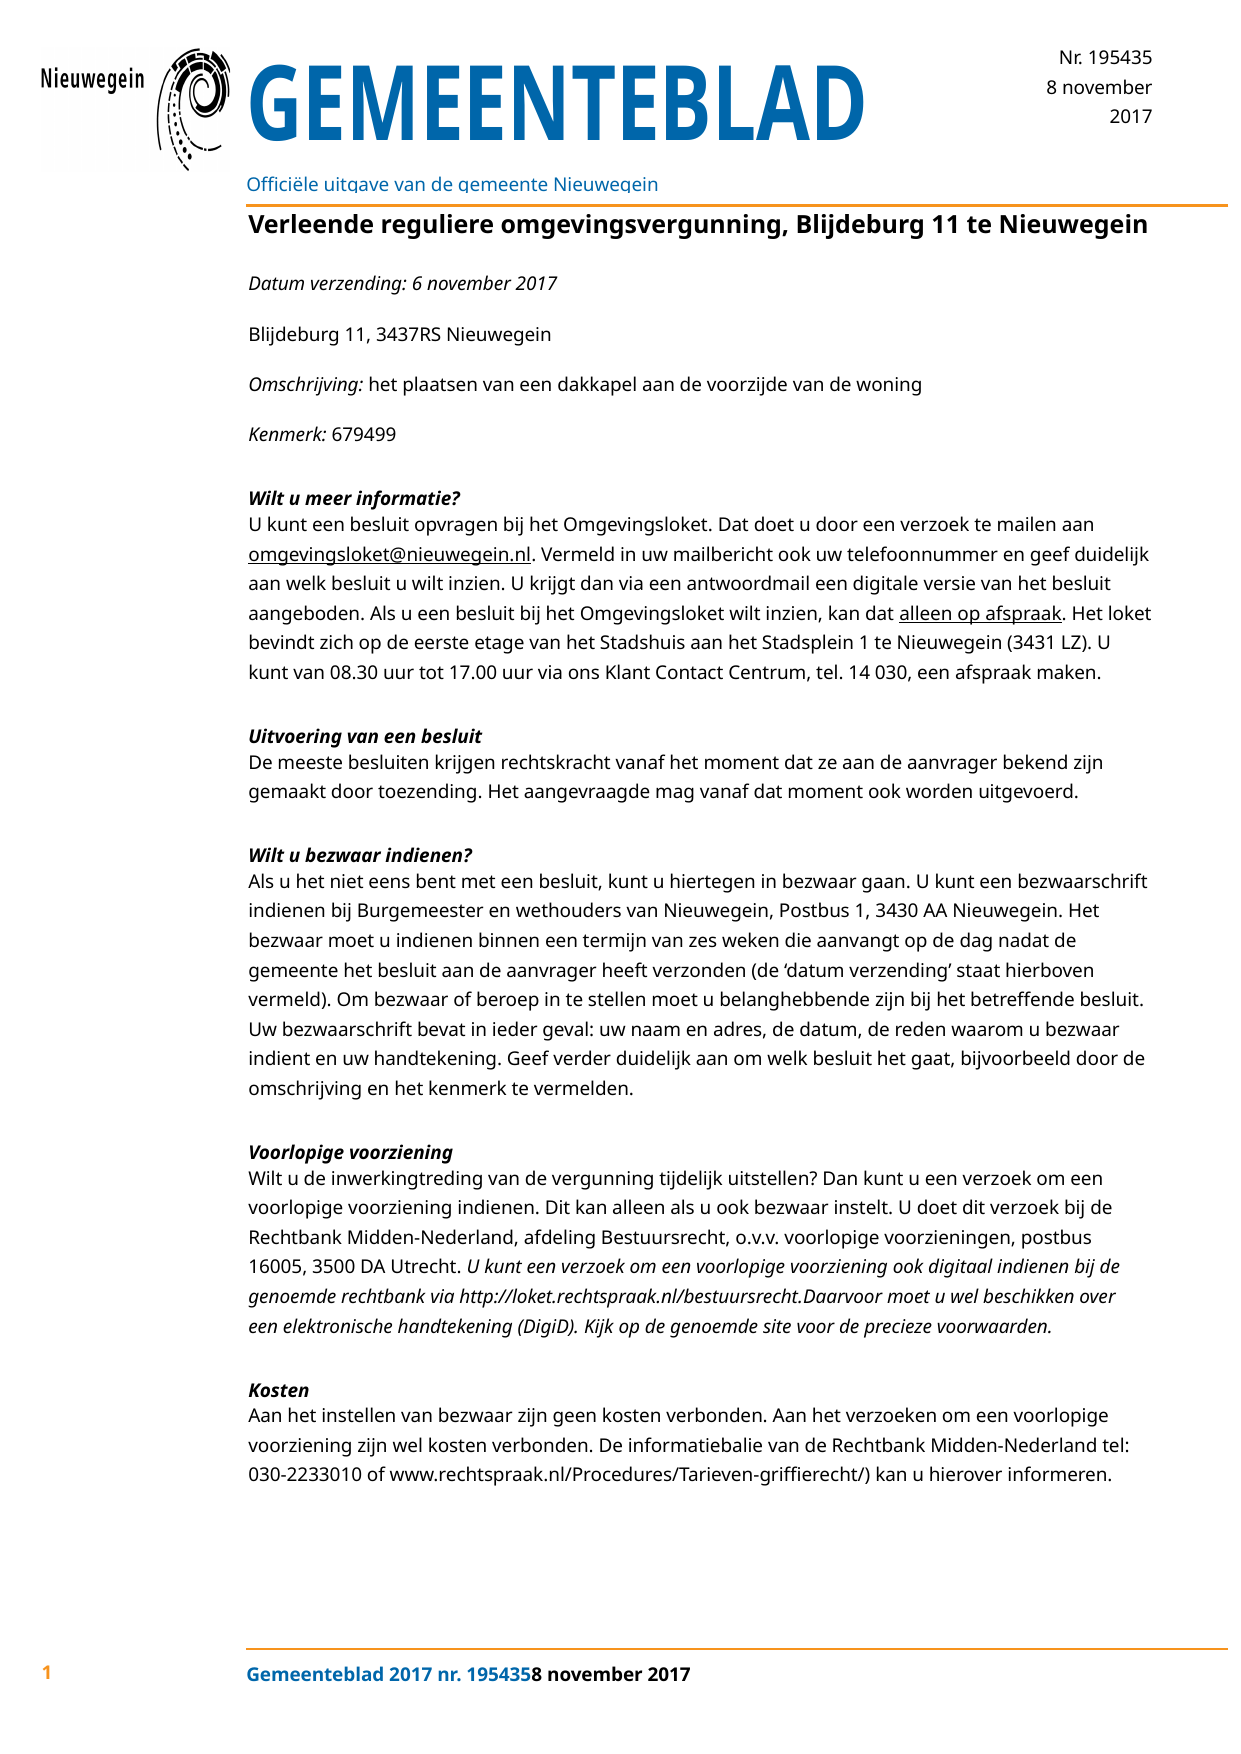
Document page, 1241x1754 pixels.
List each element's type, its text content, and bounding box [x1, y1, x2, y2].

text Aan het instellen van bezwaar zijn geen kosten verbonden. Aan het verzoeken om een voorlopige voorziening zijn wel kosten verbonden. De informatiebalie van de Rechtbank Midden-Nederland tel: 030-2233010 of www.rechtspraak.nl/Procedures/Tarieven-griffierecht/) kan u hierover informeren. [248, 1402, 1152, 1487]
text Omschrijving: het plaatsen van een dakkapel aan de voorzijde van de woning [248, 371, 1152, 397]
text Wilt u meer informatie? [248, 486, 1152, 511]
picture [41, 47, 231, 172]
text Als u het niet eens bent met een besluit, kunt u hiertegen in bezwaar gaan. U kunt een bezwaarschrift indienen bij Burgemeester en wethouders van Nieuwegein, Postbus 1, 3430 AA Nieuwegein. Het bezwaar moet u indienen binnen een termijn van zes weken die aanvangt op de dag nadat de gemeente het besluit aan de aanvrager heeft verzonden (de ‘datum verzending’ staat hierboven vermeld). Om bezwaar of beroep in te stellen moet u belanghebbende zijn bij het betreffende besluit. Uw bezwaarschrift bevat in ieder geval: uw naam en adres, de datum, de reden waarom u bezwaar indient en uw handtekening. Geef verder duidelijk aan om welk besluit het gaat, bijvoorbeeld door de omschrijving en het kenmerk te vermelden. [248, 868, 1152, 1101]
text De meeste besluiten krijgen rechtskracht vanaf het moment dat ze aan de aanvrager bekend zijn gemaakt door toezending. Het aangevraagde mag vanaf dat moment ook worden uitgevoerd. [248, 749, 1152, 804]
text Kosten [248, 1377, 1152, 1402]
text Uitvoering van een besluit [248, 723, 1152, 749]
text Datum verzending: 6 november 2017 [248, 270, 1152, 296]
text Wilt u de inwerkingtreding van de vergunning tijdelijk uitstellen? Dan kunt u een verzoek om een voorlopige voorziening indienen. Dit kan alleen als u ook bezwaar instelt. U doet dit verzoek bij de Rechtbank Midden-Nederland, afdeling Bestuursrecht, o.v.v. voorlopige voorzieningen, postbus 16005, 3500 DA Utrecht. U kunt een verzoek om een voorlopige voorziening ook digitaal indienen bij de genoemde rechtbank via http://loket.rechtspraak.nl/bestuursrecht.Daarvoor moet u wel beschikken over een elektronische handtekening (DigiD). Kijk op de genoemde site voor de precieze voorwaarden. [248, 1165, 1152, 1338]
text U kunt een besluit opvragen bij het Omgevingsloket. Dat doet u door een verzoek te mailen aan omgevingsloket@nieuwegein.nl. Vermeld in uw mailbericht ook uw telefoonnummer en geef duidelijk aan welk besluit u wilt inzien. U krijgt dan via een antwoordmail een digitale versie van het besluit aangeboden. Als u een besluit bij het Omgevingsloket wilt inzien, kan dat alleen op afspraak. Het loket bevindt zich op de eerste etage van het Stadshuis aan het Stadsplein 1 te Nieuwegein (3431 LZ). U kunt van 08.30 uur tot 17.00 uur via ons Klant Contact Centrum, tel. 14 030, een afspraak maken. [248, 511, 1152, 685]
text Kenmerk: 679499 [248, 422, 1152, 447]
text Blijdeburg 11, 3437RS Nieuwegein [248, 321, 1152, 346]
text Voorlopige voorziening [248, 1139, 1152, 1165]
text Wilt u bezwaar indienen? [248, 842, 1152, 868]
text Verleende reguliere omgevingsvergunning, Blijdeburg 11 te Nieuwegein [248, 207, 1152, 241]
